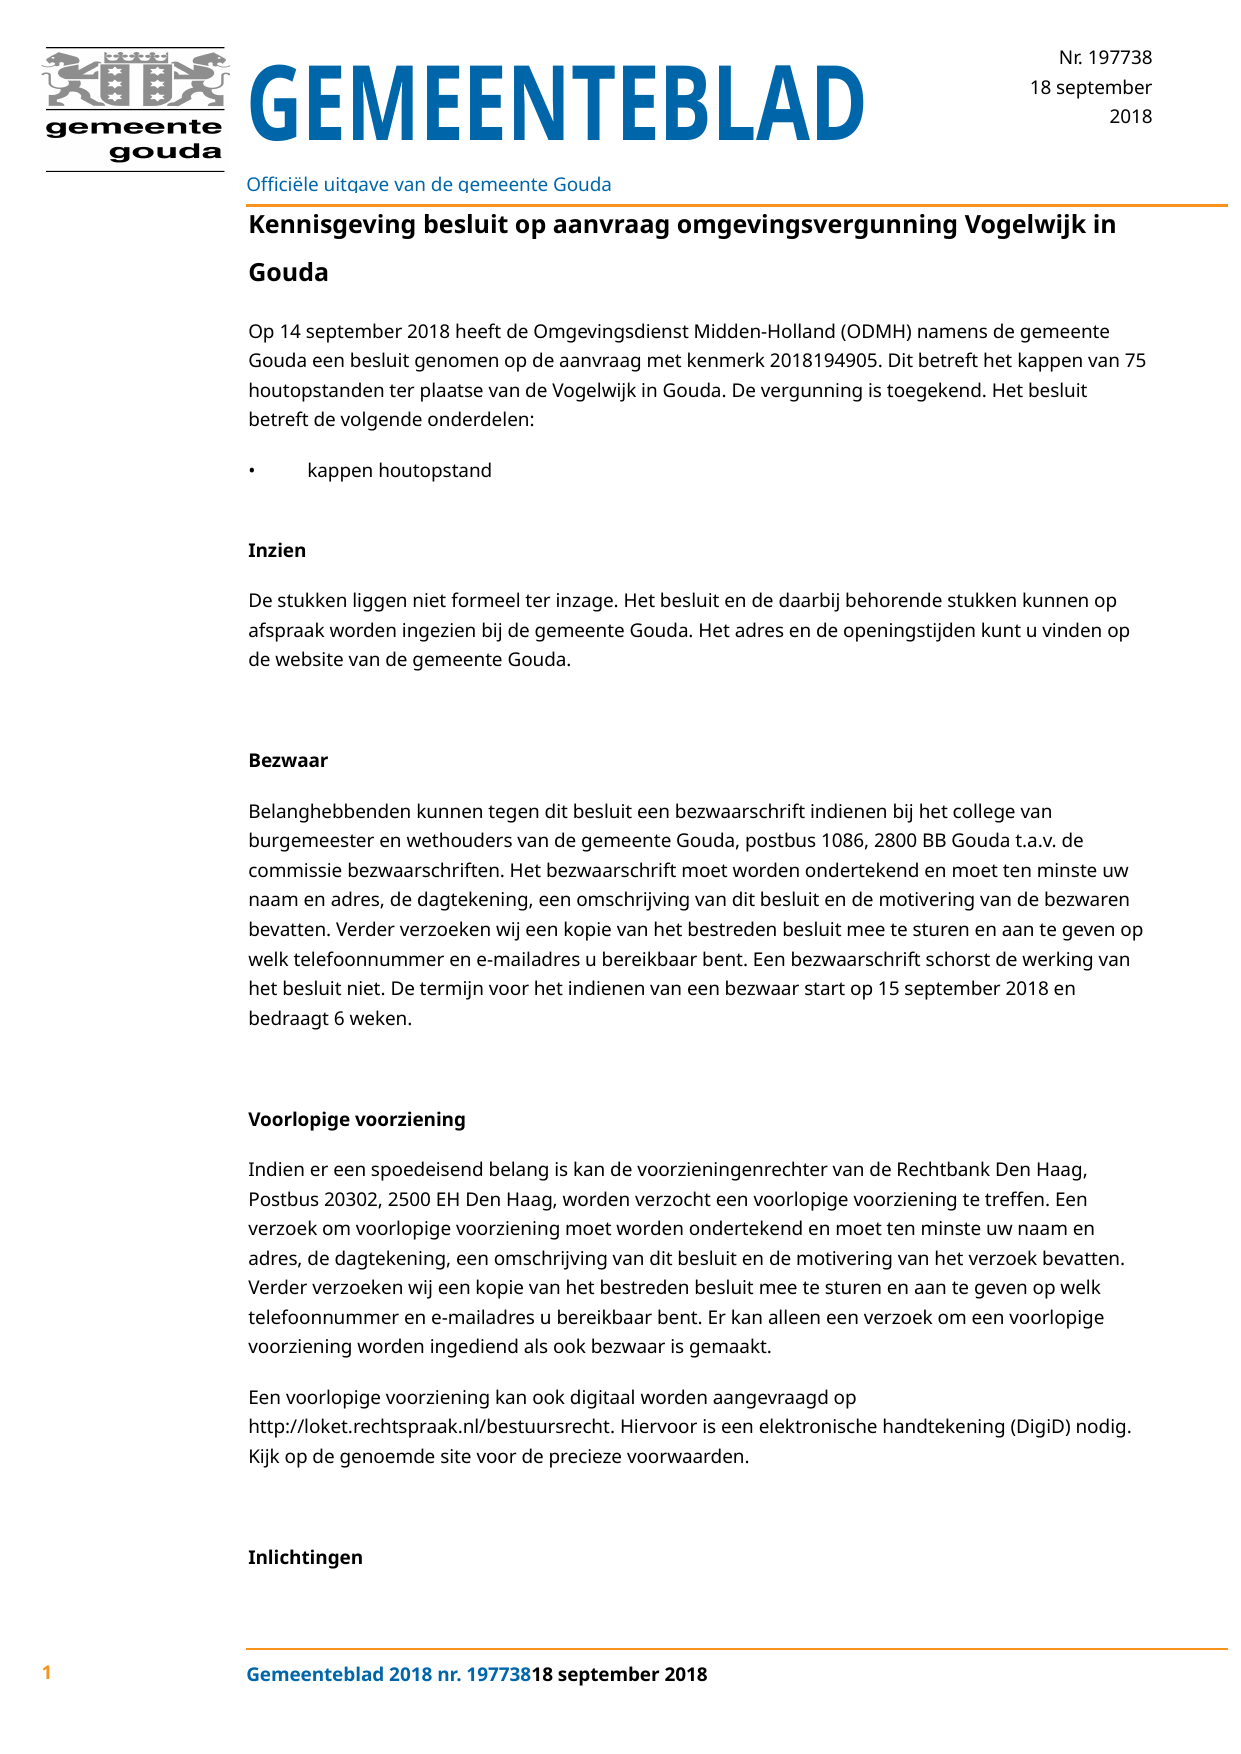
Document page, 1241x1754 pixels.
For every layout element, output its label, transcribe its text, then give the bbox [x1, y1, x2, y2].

text De stukken liggen niet formeel ter inzage. Het besluit en de daarbij behorende stukken kunnen op afspraak worden ingezien bij de gemeente Gouda. Het adres en de openingstijden kunt u vinden op de website van de gemeente Gouda. [248, 587, 1152, 672]
text Op 14 september 2018 heeft de Omgevingsdienst Midden-Holland (ODMH) namens de gemeente Gouda een besluit genomen op de aanvraag met kenmerk 2018194905. Dit betreft het kappen van 75 houtopstanden ter plaatse van de Vogelwijk in Gouda. De vergunning is toegekend. Het besluit betreft de volgende onderdelen: [248, 318, 1152, 432]
picture [41, 47, 231, 172]
list kappen houtopstand [248, 457, 1152, 483]
text Belanghebbenden kunnen tegen dit besluit een bezwaarschrift indienen bij het college van burgemeester en wethouders van de gemeente Gouda, postbus 1086, 2800 BB Gouda t.a.v. de commissie bezwaarschriften. Het bezwaarschrift moet worden ondertekend en moet ten minste uw naam en adres, de dagtekening, een omschrijving van dit besluit en de motivering van de bezwaren bevatten. Verder verzoeken wij een kopie van het bestreden besluit mee te sturen en aan te geven op welk telefoonnummer en e-mailadres u bereikbaar bent. Een bezwaarschrift schorst de werking van het besluit niet. De termijn voor het indienen van een bezwaar start op 15 september 2018 en bedraagt 6 weken. [248, 798, 1152, 1031]
text Voorlopige voorziening [248, 1106, 1152, 1132]
text Een voorlopige voorziening kan ook digitaal worden aangevraagd op http://loket.rechtspraak.nl/bestuursrecht. Hiervoor is een elektronische handtekening (DigiD) nodig. Kijk op de genoemde site voor de precieze voorwaarden. [248, 1384, 1152, 1469]
text Bezwaar [248, 747, 1152, 773]
text Inzien [248, 537, 1152, 563]
text Inlichtingen [248, 1544, 1152, 1570]
text Kennisgeving besluit op aanvraag omgevingsvergunning Vogelwijk in Gouda [248, 207, 1152, 288]
text Indien er een spoedeisend belang is kan de voorzieningenrechter van de Rechtbank Den Haag, Postbus 20302, 2500 EH Den Haag, worden verzocht een voorlopige voorziening te treffen. Een verzoek om voorlopige voorziening moet worden ondertekend en moet ten minste uw naam en adres, de dagtekening, een omschrijving van dit besluit en de motivering van het verzoek bevatten. Verder verzoeken wij een kopie van het bestreden besluit mee te sturen en aan te geven op welk telefoonnummer en e-mailadres u bereikbaar bent. Er kan alleen een verzoek om een voorlopige voorziening worden ingediend als ook bezwaar is gemaakt. [248, 1156, 1152, 1359]
